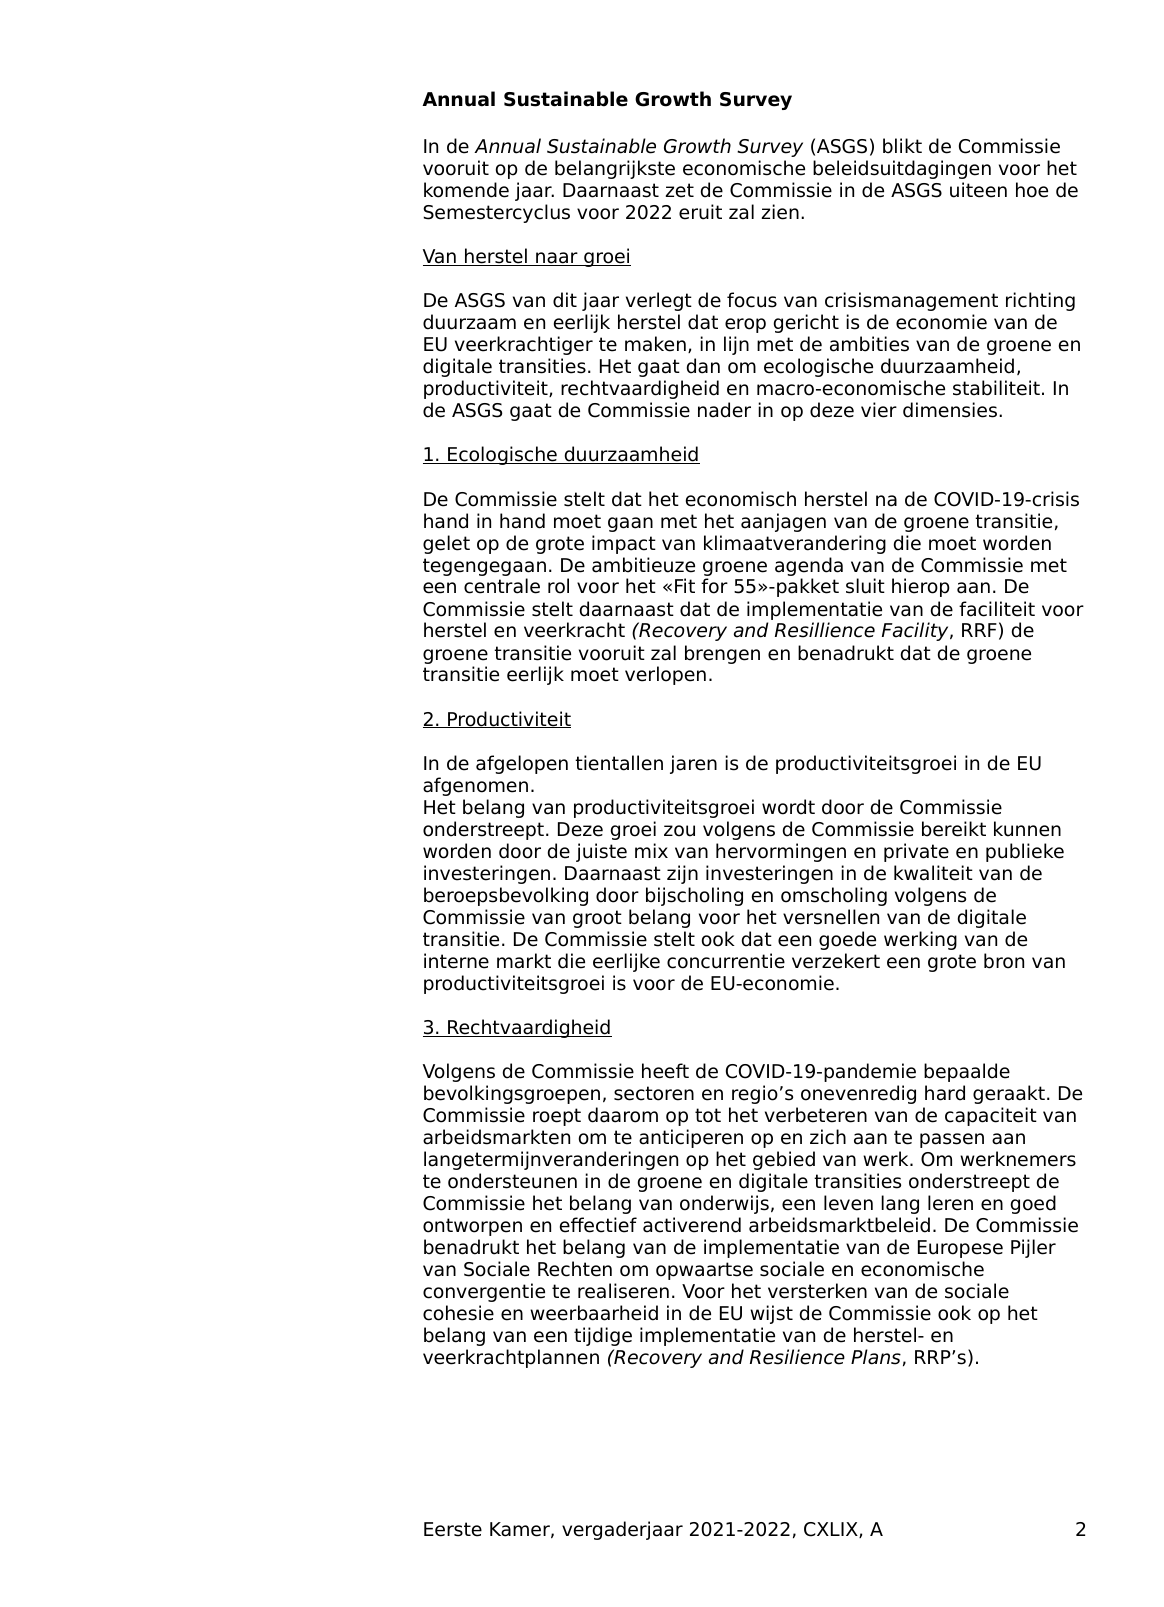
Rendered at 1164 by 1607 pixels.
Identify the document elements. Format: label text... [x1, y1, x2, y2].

subtitle Annual Sustainable Growth Survey [422, 89, 1087, 111]
text Het belang van productiviteitsgroei wordt door de Commissie onderstreept. Deze groei zou volgens de Commissie bereikt kunnen worden door de juiste mix van hervormingen en private en publieke investeringen. Daarnaast zijn investeringen in de kwaliteit van de beroepsbevolking door bijscholing en omscholing volgens de Commissie van groot belang voor het versnellen van de digitale transitie. De Commissie stelt ook dat een goede werking van de interne markt die eerlijke concurrentie verzekert een grote bron van productiviteitsgroei is voor de EU-economie. [422, 797, 1087, 994]
text De ASGS van dit jaar verlegt de focus van crisismanagement richting duurzaam en eerlijk herstel dat erop gericht is de economie van de EU veerkrachtiger te maken, in lijn met de ambities van de groene en digitale transities. Het gaat dan om ecologische duurzaamheid, productiviteit, rechtvaardigheid en macro-economische stabiliteit. In de ASGS gaat de Commissie nader in op deze vier dimensies. [422, 290, 1087, 422]
subtitle Van herstel naar groei [422, 246, 1087, 268]
text Volgens de Commissie heeft de COVID-19-pandemie bepaalde bevolkingsgroepen, sectoren en regio’s onevenredig hard geraakt. De Commissie roept daarom op tot het verbeteren van de capaciteit van arbeidsmarkten om te anticiperen op en zich aan te passen aan langetermijnveranderingen op het gebied van werk. Om werknemers te ondersteunen in de groene en digitale transities onderstreept de Commissie het belang van onderwijs, een leven lang leren en goed ontworpen en effectief activerend arbeidsmarktbeleid. De Commissie benadrukt het belang van de implementatie van de Europese Pijler van Sociale Rechten om opwaartse sociale en economische convergentie te realiseren. Voor het versterken van de sociale cohesie en weerbaarheid in de EU wijst de Commissie ook op het belang van een tijdige implementatie van de herstel- en veerkrachtplannen (Recovery and Resilience Plans, RRP’s). [422, 1061, 1087, 1368]
subtitle 2. Productiviteit [422, 708, 1087, 731]
subtitle 1. Ecologische duurzaamheid [422, 444, 1087, 466]
text In de afgelopen tientallen jaren is de productiviteitsgroei in de EU afgenomen. [422, 753, 1087, 797]
subtitle 3. Rechtvaardigheid [422, 1017, 1087, 1039]
text De Commissie stelt dat het economisch herstel na de COVID-19-crisis hand in hand moet gaan met het aanjagen van de groene transitie, gelet op de grote impact van klimaatverandering die moet worden tegengegaan. De ambitieuze groene agenda van de Commissie met een centrale rol voor het «Fit for 55»-pakket sluit hierop aan. De Commissie stelt daarnaast dat de implementatie van de faciliteit voor herstel en veerkracht (Recovery and Resillience Facility, RRF) de groene transitie vooruit zal brengen en benadrukt dat de groene transitie eerlijk moet verlopen. [422, 488, 1087, 686]
text In de Annual Sustainable Growth Survey (ASGS) blikt de Commissie vooruit op de belangrijkste economische beleidsuitdagingen voor het komende jaar. Daarnaast zet de Commissie in de ASGS uiteen hoe de Semestercyclus voor 2022 eruit zal zien. [422, 136, 1087, 224]
